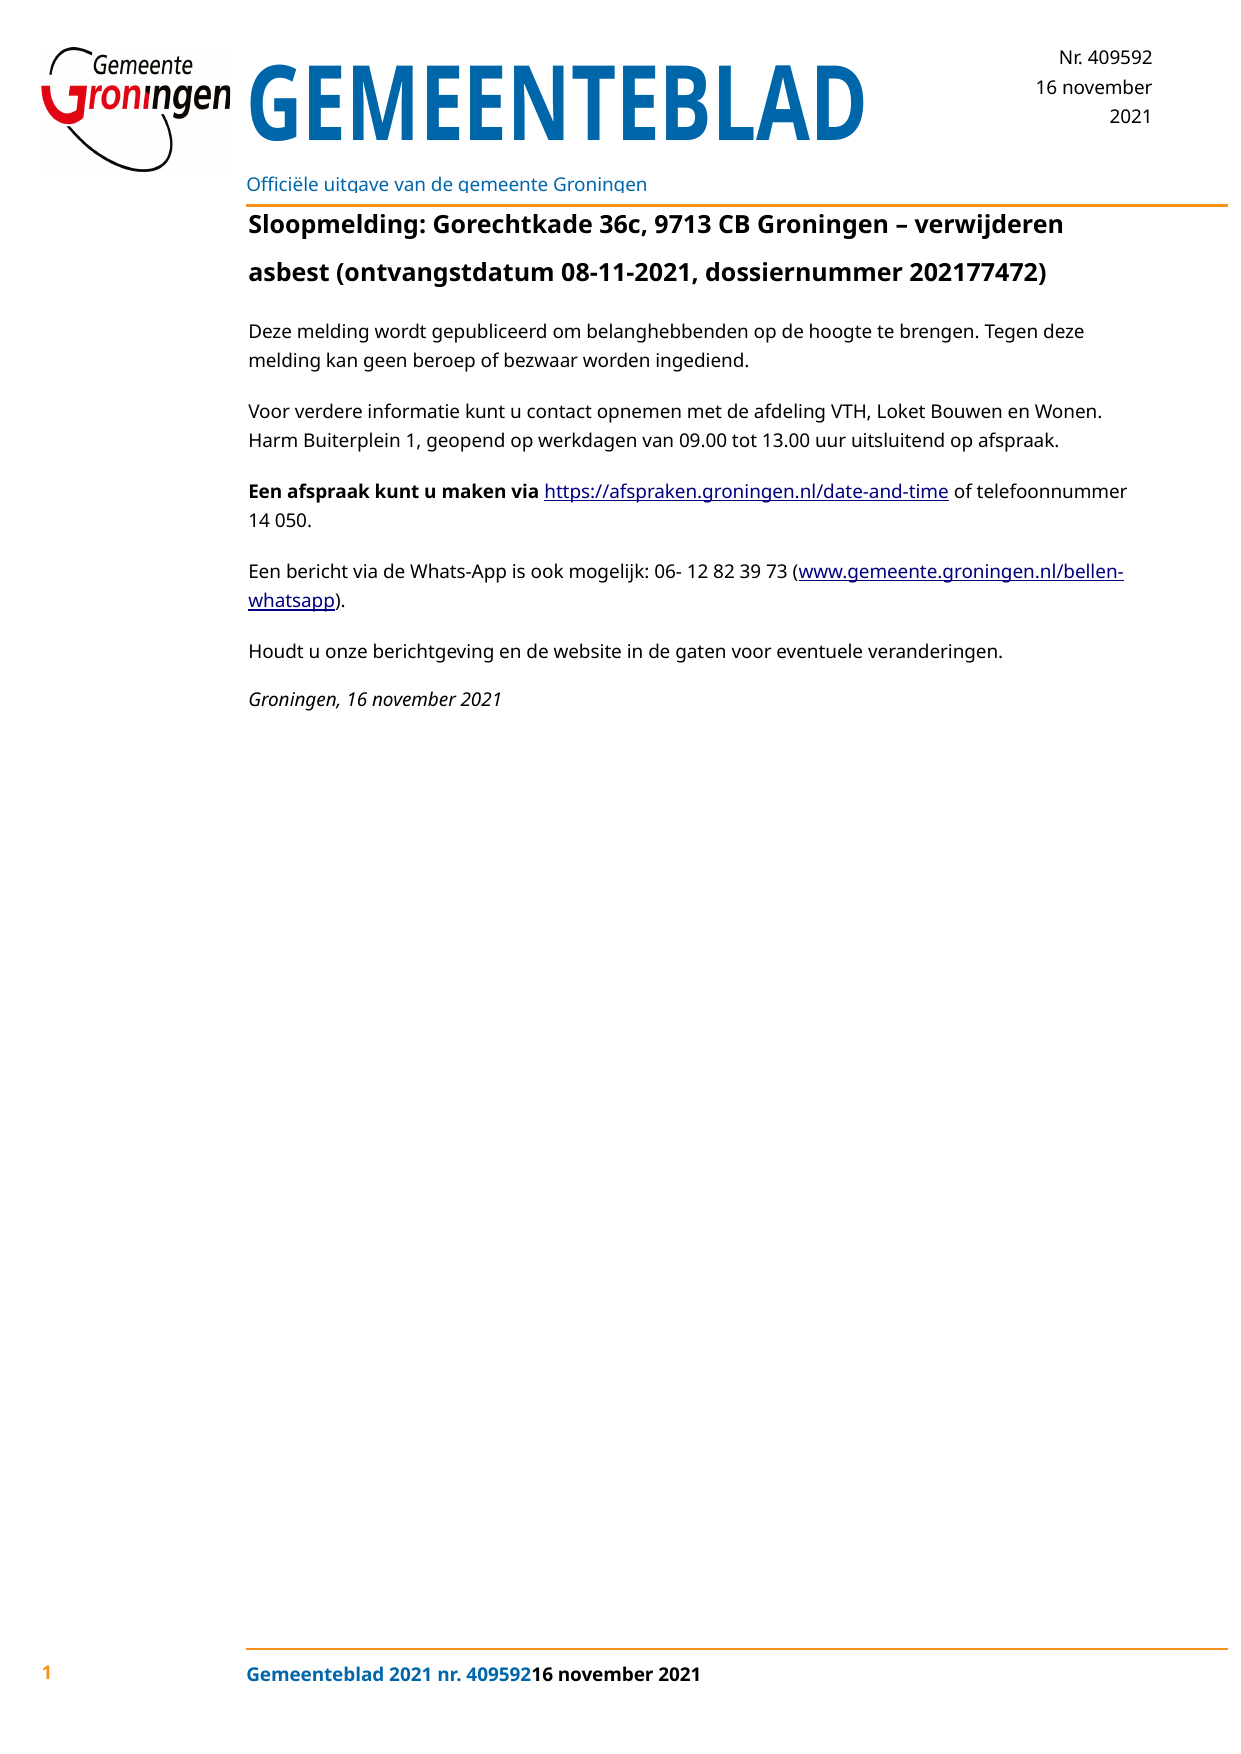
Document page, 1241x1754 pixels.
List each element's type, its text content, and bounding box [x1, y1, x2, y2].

text Voor verdere informatie kunt u contact opnemen met de afdeling VTH, Loket Bouwen en Wonen. Harm Buiterplein 1, geopend op werkdagen van 09.00 tot 13.00 uur uitsluitend op afspraak. [248, 398, 1152, 453]
text Houdt u onze berichtgeving en de website in de gaten voor eventuele veranderingen. [248, 638, 1152, 664]
text Groningen, 16 november 2021 [248, 686, 1152, 711]
text Een afspraak kunt u maken via https://afspraken.groningen.nl/date-and-time of telefoonnummer 14 050. [248, 478, 1152, 533]
text Deze melding wordt gepubliceerd om belanghebbenden op de hoogte te brengen. Tegen deze melding kan geen beroep of bezwaar worden ingediend. [248, 318, 1152, 373]
picture [41, 47, 231, 172]
text Sloopmelding: Gorechtkade 36c, 9713 CB Groningen – verwijderen asbest (ontvangstdatum 08-11-2021, dossiernummer 202177472) [248, 207, 1152, 288]
text Een bericht via de Whats-App is ook mogelijk: 06- 12 82 39 73 (www.gemeente.groningen.nl/bellen-whatsapp). [248, 558, 1152, 613]
